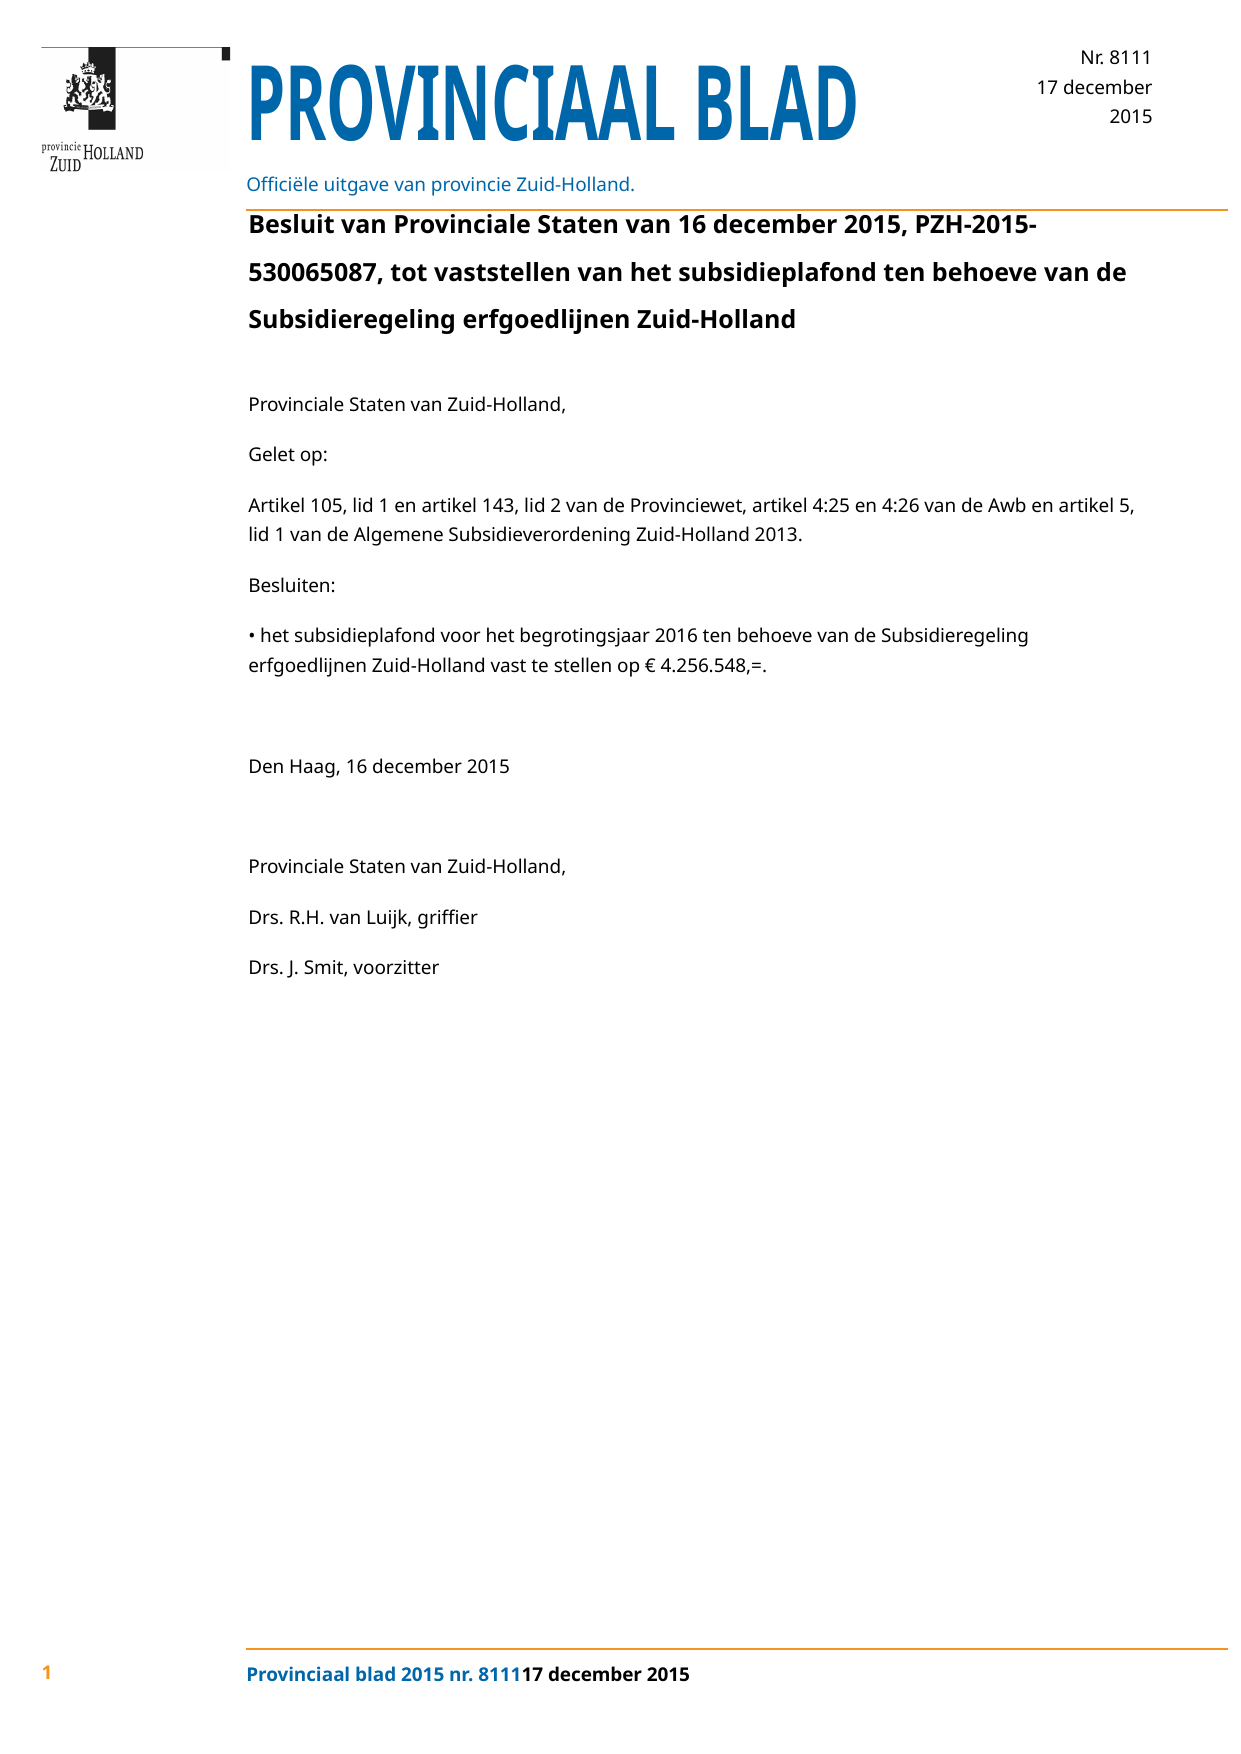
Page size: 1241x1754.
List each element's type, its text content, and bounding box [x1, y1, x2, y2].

text Gelet op: [248, 442, 1152, 467]
text Artikel 105, lid 1 en artikel 143, lid 2 van de Provinciewet, artikel 4:25 en 4:26 van de Awb en artikel 5, lid 1 van de Algemene Subsidieverordening Zuid-Holland 2013. [248, 492, 1152, 547]
text Provinciale Staten van Zuid-Holland, [248, 854, 1152, 879]
text Den Haag, 16 december 2015 [248, 753, 1152, 779]
text • het subsidieplafond voor het begrotingsjaar 2016 ten behoeve van de Subsidieregeling erfgoedlijnen Zuid-Holland vast te stellen op € 4.256.548,=. [248, 622, 1152, 678]
text Besluit van Provinciale Staten van 16 december 2015, PZH-2015-530065087, tot vaststellen van het subsidieplafond ten behoeve van de Subsidieregeling erfgoedlijnen Zuid-Holland [248, 211, 1152, 336]
picture [41, 47, 231, 172]
text Besluiten: [248, 572, 1152, 598]
text Drs. R.H. van Luijk, griffier [248, 904, 1152, 930]
text Drs. J. Smit, voorzitter [248, 954, 1152, 980]
text Provinciale Staten van Zuid-Holland, [248, 391, 1152, 417]
